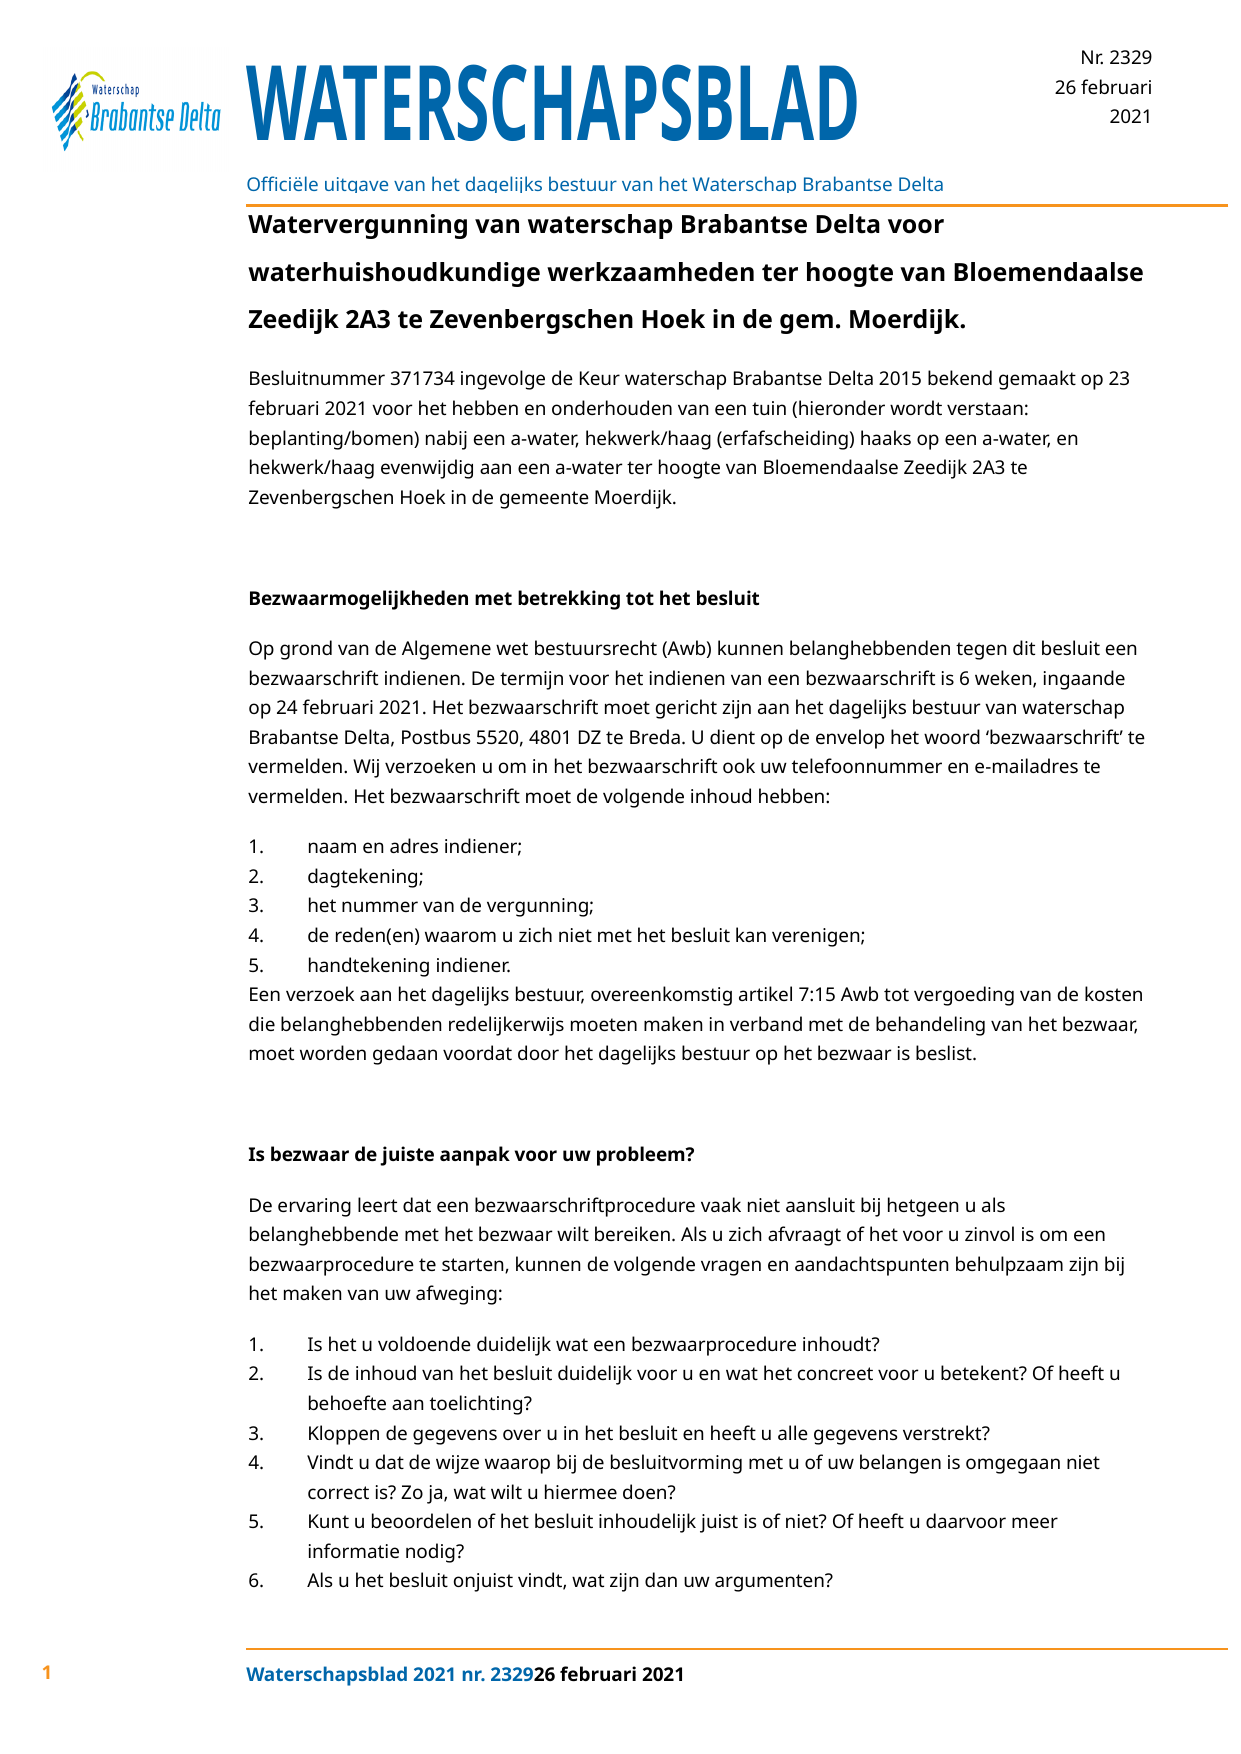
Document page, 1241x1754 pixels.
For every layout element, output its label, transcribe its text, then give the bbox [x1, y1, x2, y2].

text Watervergunning van waterschap Brabantse Delta voor waterhuishoudkundige werkzaamheden ter hoogte van Bloemendaalse Zeedijk 2A3 te Zevenbergschen Hoek in de gem. Moerdijk. [248, 207, 1152, 336]
list het nummer van de vergunning; [248, 893, 1152, 918]
list Is de inhoud van het besluit duidelijk voor u en wat het concreet voor u betekent? Of heeft u behoefte aan toelichting? [248, 1361, 1152, 1416]
list Als u het besluit onjuist vindt, wat zijn dan uw argumenten? [248, 1568, 1152, 1593]
list Kunt u beoordelen of het besluit inhoudelijk juist is of niet? Of heeft u daarvoor meer informatie nodig? [248, 1508, 1152, 1564]
list dagtekening; [248, 863, 1152, 889]
text De ervaring leert dat een bezwaarschriftprocedure vaak niet aansluit bij hetgeen u als belanghebbende met het bezwaar wilt bereiken. Als u zich afvraagt of het voor u zinvol is om een bezwaarprocedure te starten, kunnen de volgende vragen en aandachtspunten behulpzaam zijn bij het maken van uw afweging: [248, 1192, 1152, 1306]
text Besluitnummer 371734 ingevolge de Keur waterschap Brabantse Delta 2015 bekend gemaakt op 23 februari 2021 voor het hebben en onderhouden van een tuin (hieronder wordt verstaan: beplanting/bomen) nabij een a-water, hekwerk/haag (erfafscheiding) haaks op een a-water, en hekwerk/haag evenwijdig aan een a-water ter hoogte van Bloemendaalse Zeedijk 2A3 te Zevenbergschen Hoek in de gemeente Moerdijk. [248, 366, 1152, 509]
picture [41, 47, 231, 172]
text Is bezwaar de juiste aanpak voor uw probleem? [248, 1141, 1152, 1167]
text Op grond van de Algemene wet bestuursrecht (Awb) kunnen belanghebbenden tegen dit besluit een bezwaarschrift indienen. De termijn voor het indienen van een bezwaarschrift is 6 weken, ingaande op 24 februari 2021. Het bezwaarschrift moet gericht zijn aan het dagelijks bestuur van waterschap Brabantse Delta, Postbus 5520, 4801 DZ te Breda. U dient op de envelop het woord ‘bezwaarschrift’ te vermelden. Wij verzoeken u om in het bezwaarschrift ook uw telefoonnummer en e‑mailadres te vermelden. Het bezwaarschrift moet de volgende inhoud hebben: [248, 635, 1152, 809]
list de reden(en) waarom u zich niet met het besluit kan verenigen; [248, 922, 1152, 948]
list Vindt u dat de wijze waarop bij de besluitvorming met u of uw belangen is omgegaan niet correct is? Zo ja, wat wilt u hiermee doen? [248, 1449, 1152, 1504]
list Kloppen de gegevens over u in het besluit en heeft u alle gegevens verstrekt? [248, 1420, 1152, 1445]
list naam en adres indiener; [248, 833, 1152, 859]
text Bezwaarmogelijkheden met betrekking tot het besluit [248, 585, 1152, 610]
list Is het u voldoende duidelijk wat een bezwaarprocedure inhoudt? [248, 1331, 1152, 1357]
list handtekening indiener. [248, 952, 1152, 977]
text Een verzoek aan het dagelijks bestuur, overeenkomstig artikel 7:15 Awb tot vergoeding van de kosten die belanghebbenden redelijkerwijs moeten maken in verband met de behandeling van het bezwaar, moet worden gedaan voordat door het dagelijks bestuur op het bezwaar is beslist. [248, 981, 1152, 1066]
